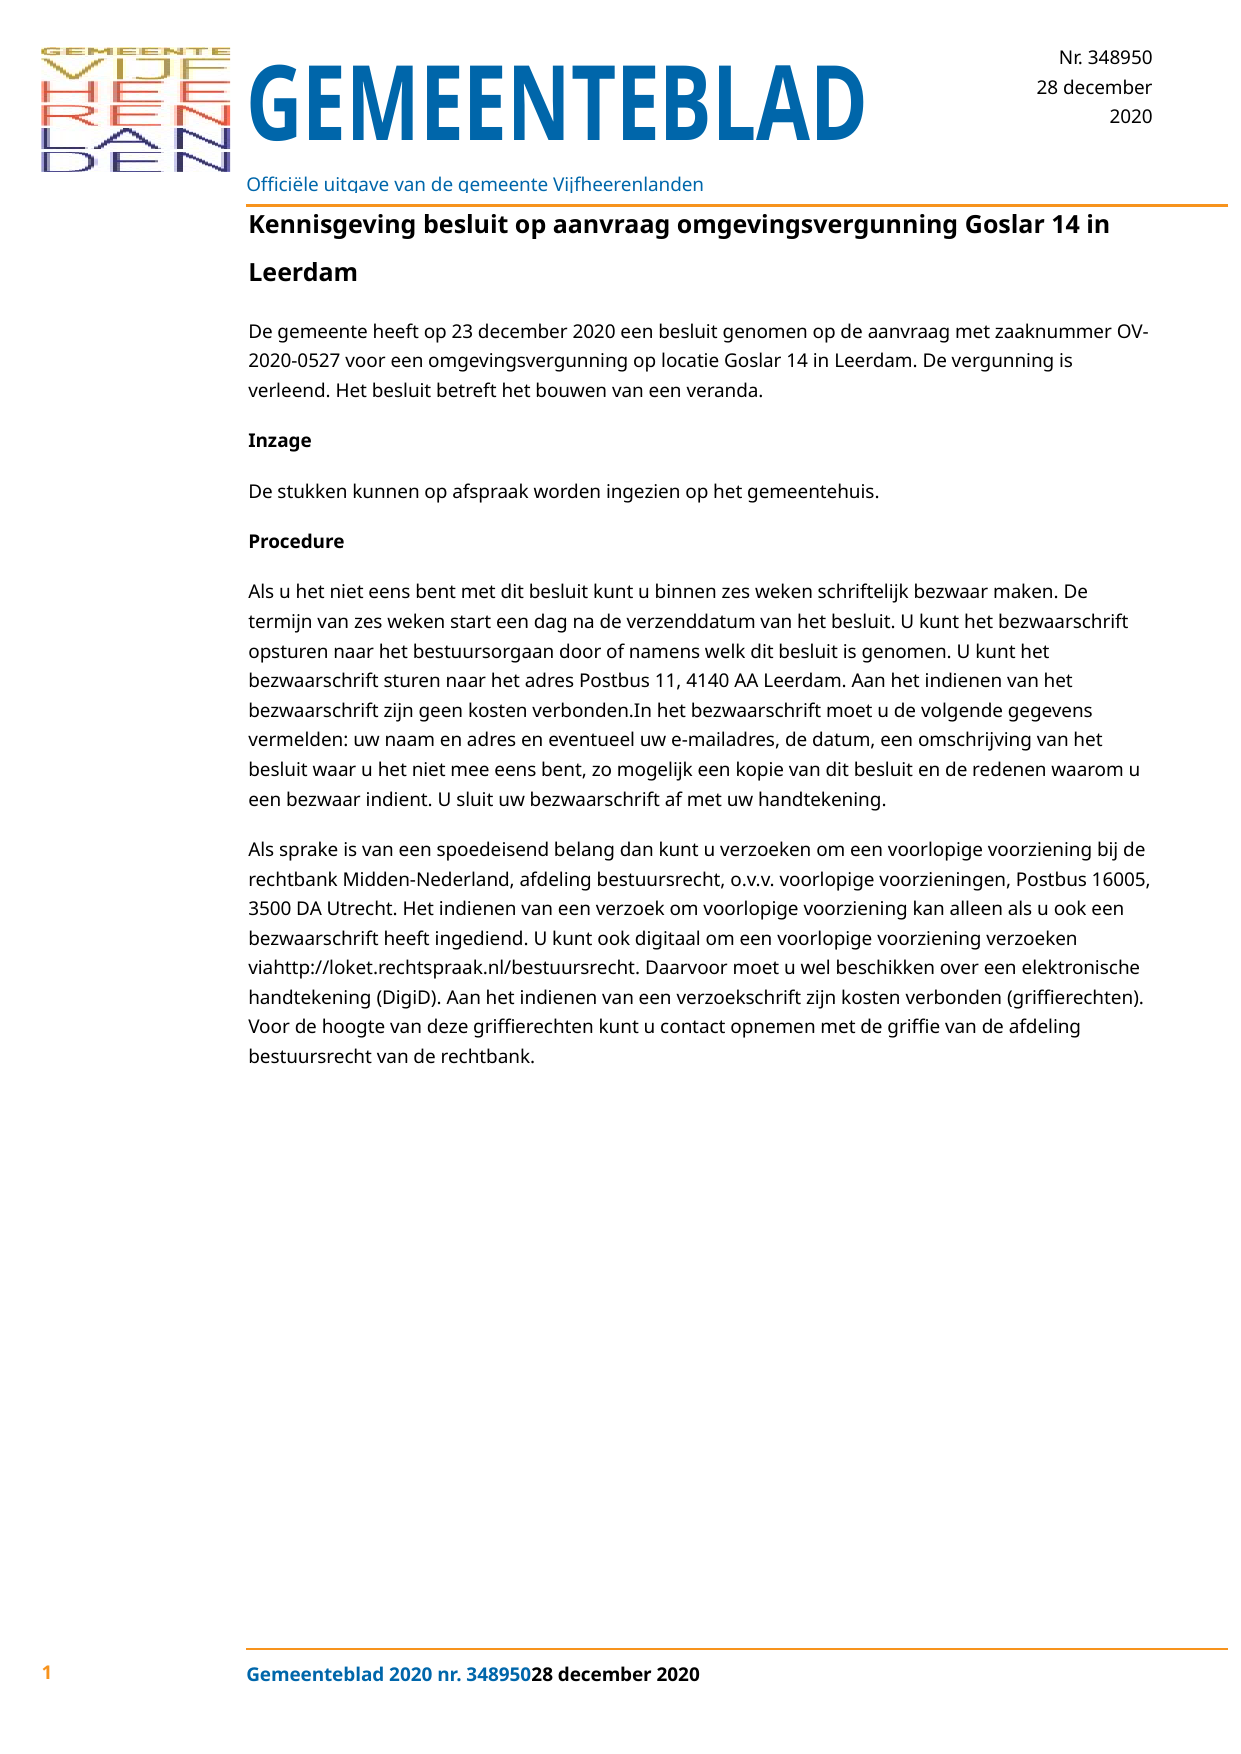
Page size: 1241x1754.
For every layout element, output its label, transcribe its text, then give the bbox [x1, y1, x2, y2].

picture [41, 47, 231, 172]
text De stukken kunnen op afspraak worden ingezien op het gemeentehuis. [248, 478, 1152, 504]
text Als sprake is van een spoedeisend belang dan kunt u verzoeken om een voorlopige voorziening bij de rechtbank Midden-Nederland, afdeling bestuursrecht, o.v.v. voorlopige voorzieningen, Postbus 16005, 3500 DA Utrecht. Het indienen van een verzoek om voorlopige voorziening kan alleen als u ook een bezwaarschrift heeft ingediend. U kunt ook digitaal om een voorlopige voorziening verzoeken viahttp://loket.rechtspraak.nl/bestuursrecht. Daarvoor moet u wel beschikken over een elektronische handtekening (DigiD). Aan het indienen van een verzoekschrift zijn kosten verbonden (griffierechten). Voor de hoogte van deze griffierechten kunt u contact opnemen met de griffie van de afdeling bestuursrecht van de rechtbank. [248, 836, 1152, 1069]
text Inzage [248, 427, 1152, 453]
text Als u het niet eens bent met dit besluit kunt u binnen zes weken schriftelijk bezwaar maken. De termijn van zes weken start een dag na de verzenddatum van het besluit. U kunt het bezwaarschrift opsturen naar het bestuursorgaan door of namens welk dit besluit is genomen. U kunt het bezwaarschrift sturen naar het adres Postbus 11, 4140 AA Leerdam. Aan het indienen van het bezwaarschrift zijn geen kosten verbonden.In het bezwaarschrift moet u de volgende gegevens vermelden: uw naam en adres en eventueel uw e-mailadres, de datum, een omschrijving van het besluit waar u het niet mee eens bent, zo mogelijk een kopie van dit besluit en de redenen waarom u een bezwaar indient. U sluit uw bezwaarschrift af met uw handtekening. [248, 579, 1152, 812]
text De gemeente heeft op 23 december 2020 een besluit genomen op de aanvraag met zaaknummer OV-2020-0527 voor een omgevingsvergunning op locatie Goslar 14 in Leerdam. De vergunning is verleend. Het besluit betreft het bouwen van een veranda. [248, 318, 1152, 403]
text Procedure [248, 528, 1152, 554]
text Kennisgeving besluit op aanvraag omgevingsvergunning Goslar 14 in Leerdam [248, 207, 1152, 288]
